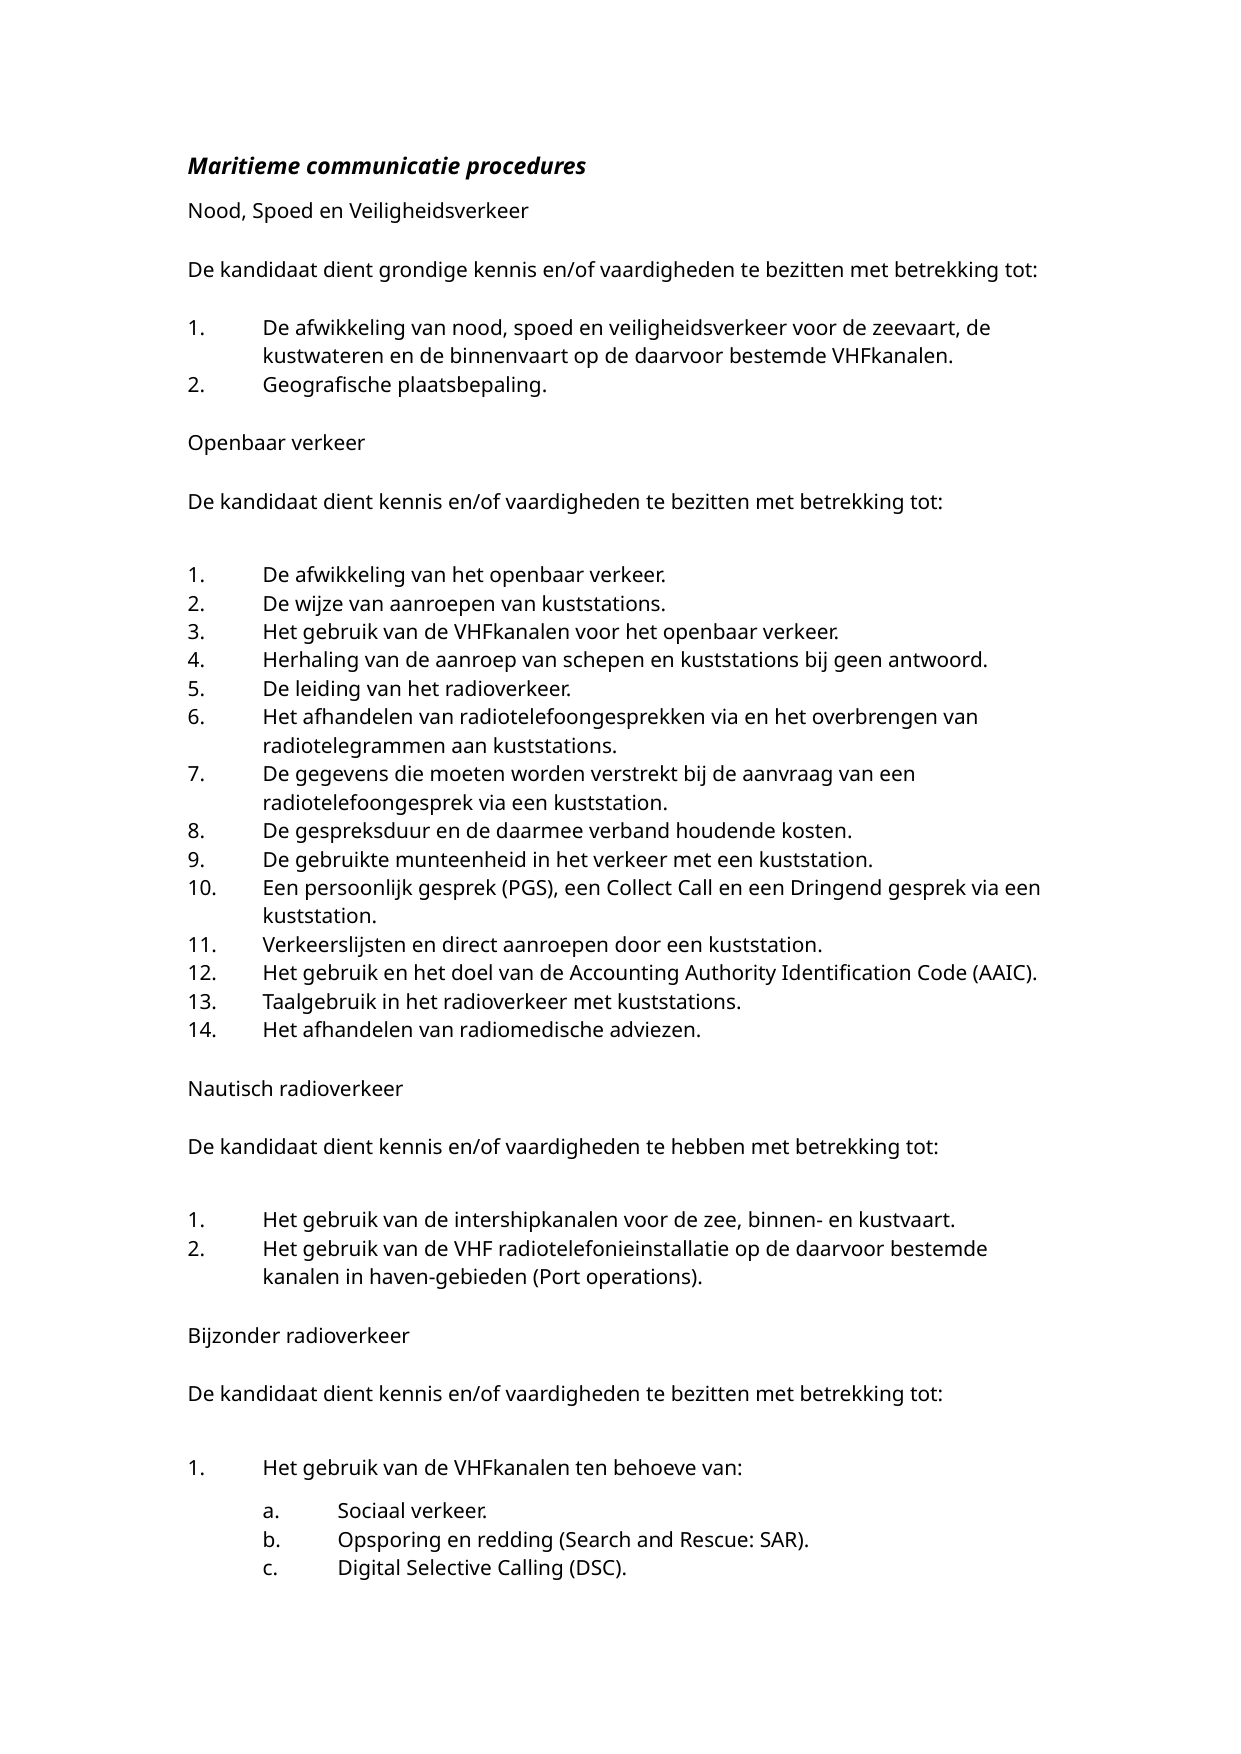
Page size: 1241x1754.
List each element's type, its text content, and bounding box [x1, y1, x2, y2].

list De afwikkeling van het openbaar verkeer. [187, 560, 1053, 589]
list Herhaling van de aanroep van schepen en kuststations bij geen antwoord. [187, 646, 1053, 674]
text Bijzonder radioverkeer [187, 1321, 1053, 1349]
text De kandidaat dient kennis en/of vaardigheden te hebben met betrekking tot: [187, 1132, 1053, 1161]
list Digital Selective Calling (DSC). [262, 1553, 1053, 1582]
list De gebruikte munteenheid in het verkeer met een kuststation. [187, 845, 1053, 873]
list Het gebruik van de VHF radiotelefonieinstallatie op de daarvoor bestemde kanalen in haven-gebieden (Port operations). [187, 1234, 1053, 1291]
list Het afhandelen van radiotelefoongesprekken via en het overbrengen van radiotelegrammen aan kuststations. [187, 702, 1053, 759]
list Het gebruik van de VHFkanalen ten behoeve van: [187, 1453, 1053, 1481]
list Taalgebruik in het radioverkeer met kuststations. [187, 987, 1053, 1015]
subtitle Maritieme communicatie procedures [187, 150, 1053, 181]
text De kandidaat dient kennis en/of vaardigheden te bezitten met betrekking tot: [187, 1379, 1053, 1408]
list Het gebruik van de VHFkanalen voor het openbaar verkeer. [187, 617, 1053, 646]
text Openbaar verkeer [187, 428, 1053, 457]
list Geografische plaatsbepaling. [187, 370, 1053, 398]
text Nood, Spoed en Veiligheidsverkeer [187, 196, 1053, 225]
list Het afhandelen van radiomedische adviezen. [187, 1015, 1053, 1044]
list Verkeerslijsten en direct aanroepen door een kuststation. [187, 930, 1053, 958]
list Opsporing en redding (Search and Rescue: SAR). [262, 1525, 1053, 1553]
list De afwikkeling van nood, spoed en veiligheidsverkeer voor de zeevaart, de kustwateren en de binnenvaart op de daarvoor bestemde VHFkanalen. [187, 313, 1053, 370]
list Een persoonlijk gesprek (PGS), een Collect Call en een Dringend gesprek via een kuststation. [187, 873, 1053, 930]
list De leiding van het radioverkeer. [187, 674, 1053, 702]
list De gespreksduur en de daarmee verband houdende kosten. [187, 816, 1053, 845]
list De wijze van aanroepen van kuststations. [187, 589, 1053, 617]
list De gegevens die moeten worden verstrekt bij de aanvraag van een radiotelefoongesprek via een kuststation. [187, 759, 1053, 816]
list Het gebruik en het doel van de Accounting Authority Identification Code (AAIC). [187, 958, 1053, 987]
text De kandidaat dient grondige kennis en/of vaardigheden te bezitten met betrekking tot: [187, 255, 1053, 283]
text Nautisch radioverkeer [187, 1074, 1053, 1102]
text De kandidaat dient kennis en/of vaardigheden te bezitten met betrekking tot: [187, 487, 1053, 515]
list Sociaal verkeer. [262, 1496, 1053, 1525]
list Het gebruik van de intershipkanalen voor de zee, binnen- en kustvaart. [187, 1206, 1053, 1234]
